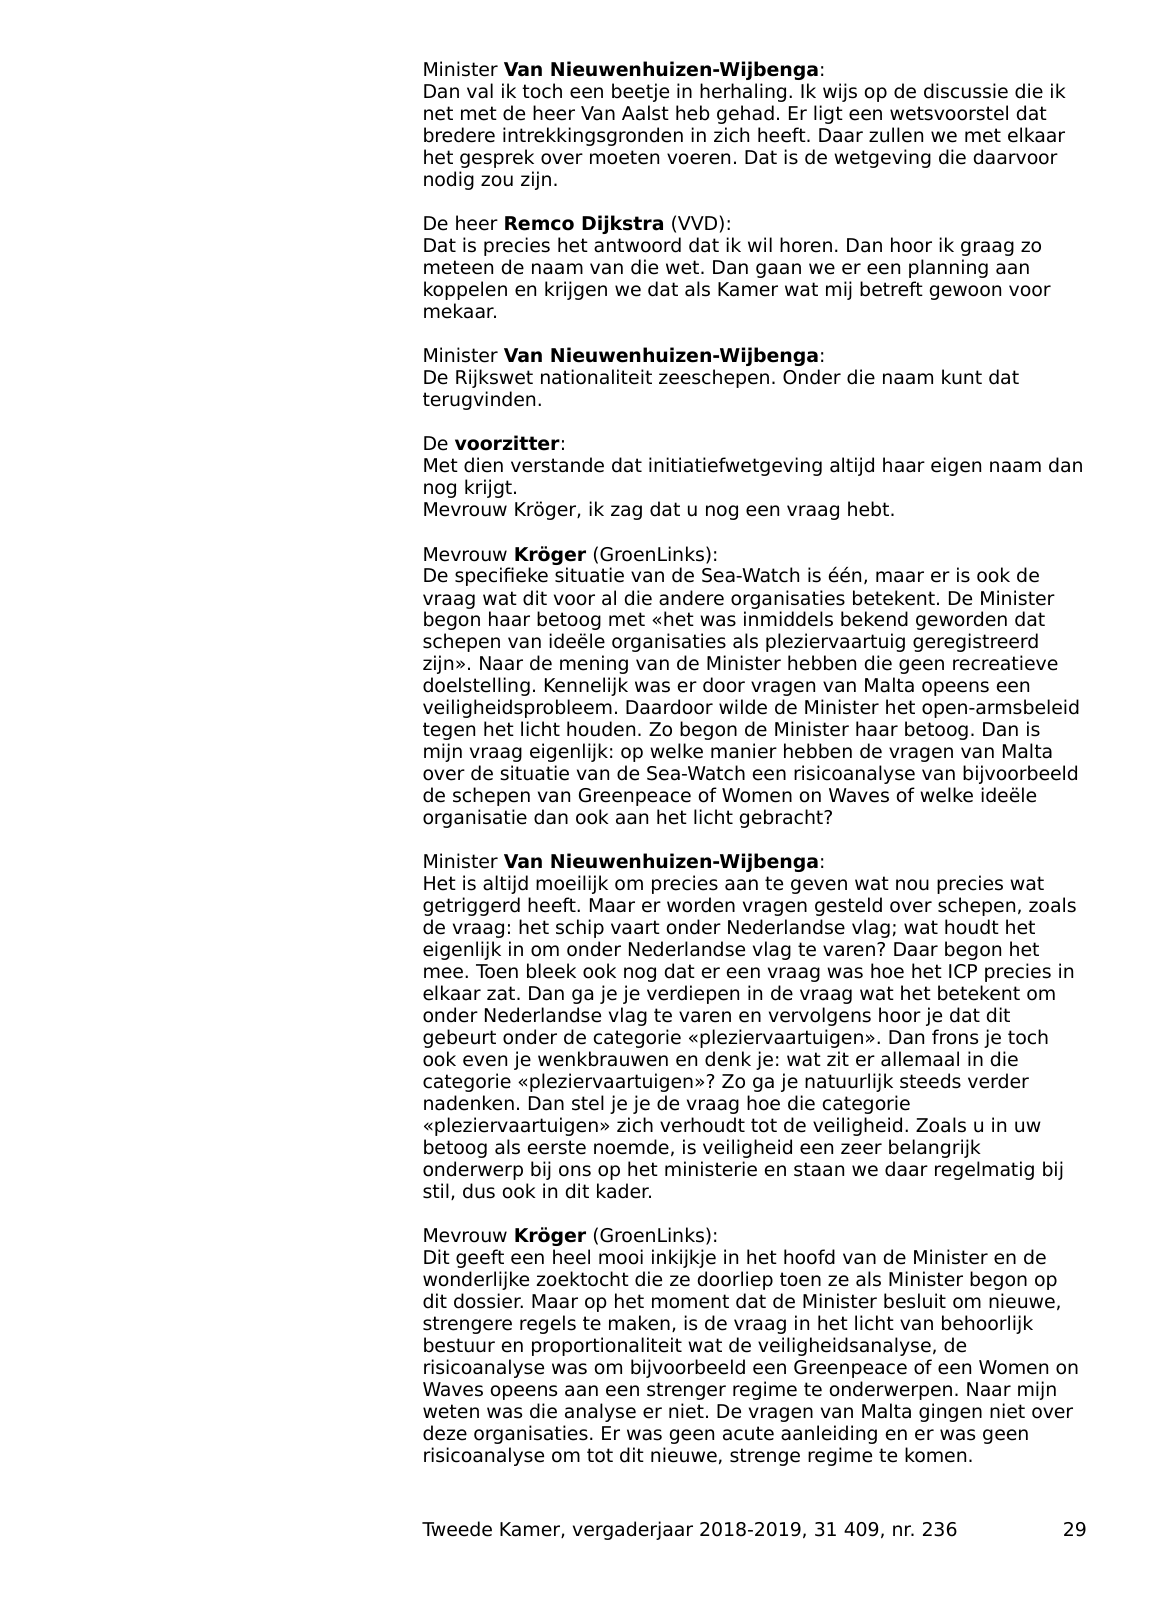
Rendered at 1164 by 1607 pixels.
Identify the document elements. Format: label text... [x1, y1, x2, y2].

text Mevrouw Kröger (GroenLinks): [422, 1225, 1087, 1247]
text Mevrouw Kröger, ik zag dat u nog een vraag hebt. [422, 499, 1087, 521]
text De Rijkswet nationaliteit zeeschepen. Onder die naam kunt dat terugvinden. [422, 367, 1087, 411]
text De voorzitter: [422, 433, 1087, 455]
text Minister Van Nieuwenhuizen-Wijbenga: [422, 851, 1087, 873]
text Minister Van Nieuwenhuizen-Wijbenga: [422, 59, 1087, 81]
text Het is altijd moeilijk om precies aan te geven wat nou precies wat getriggerd heeft. Maar er worden vragen gesteld over schepen, zoals de vraag: het schip vaart onder Nederlandse vlag; wat houdt het eigenlijk in om onder Nederlandse vlag te varen? Daar begon het mee. Toen bleek ook nog dat er een vraag was hoe het ICP precies in elkaar zat. Dan ga je je verdiepen in de vraag wat het betekent om onder Nederlandse vlag te varen en vervolgens hoor je dat dit gebeurt onder de categorie «pleziervaartuigen». Dan frons je toch ook even je wenkbrauwen en denk je: wat zit er allemaal in die categorie «pleziervaartuigen»? Zo ga je natuurlijk steeds verder nadenken. Dan stel je je de vraag hoe die categorie «pleziervaartuigen» zich verhoudt tot de veiligheid. Zoals u in uw betoog als eerste noemde, is veiligheid een zeer belangrijk onderwerp bij ons op het ministerie en staan we daar regelmatig bij stil, dus ook in dit kader. [422, 873, 1087, 1203]
text Met dien verstande dat initiatiefwetgeving altijd haar eigen naam dan nog krijgt. [422, 455, 1087, 499]
text De heer Remco Dijkstra (VVD): [422, 213, 1087, 235]
text Dan val ik toch een beetje in herhaling. Ik wijs op de discussie die ik net met de heer Van Aalst heb gehad. Er ligt een wetsvoorstel dat bredere intrekkingsgronden in zich heeft. Daar zullen we met elkaar het gesprek over moeten voeren. Dat is de wetgeving die daarvoor nodig zou zijn. [422, 81, 1087, 191]
text Dat is precies het antwoord dat ik wil horen. Dan hoor ik graag zo meteen de naam van die wet. Dan gaan we er een planning aan koppelen en krijgen we dat als Kamer wat mij betreft gewoon voor mekaar. [422, 235, 1087, 323]
text Dit geeft een heel mooi inkijkje in het hoofd van de Minister en de wonderlijke zoektocht die ze doorliep toen ze als Minister begon op dit dossier. Maar op het moment dat de Minister besluit om nieuwe, strengere regels te maken, is de vraag in het licht van behoorlijk bestuur en proportionaliteit wat de veiligheidsanalyse, de risicoanalyse was om bijvoorbeeld een Greenpeace of een Women on Waves opeens aan een strenger regime te onderwerpen. Naar mijn weten was die analyse er niet. De vragen van Malta gingen niet over deze organisaties. Er was geen acute aanleiding en er was geen risicoanalyse om tot dit nieuwe, strenge regime te komen. [422, 1247, 1087, 1467]
text De specifieke situatie van de Sea-Watch is één, maar er is ook de vraag wat dit voor al die andere organisaties betekent. De Minister begon haar betoog met «het was inmiddels bekend geworden dat schepen van ideële organisaties als pleziervaartuig geregistreerd zijn». Naar de mening van de Minister hebben die geen recreatieve doelstelling. Kennelijk was er door vragen van Malta opeens een veiligheidsprobleem. Daardoor wilde de Minister het open-armsbeleid tegen het licht houden. Zo begon de Minister haar betoog. Dan is mijn vraag eigenlijk: op welke manier hebben de vragen van Malta over de situatie van de Sea-Watch een risicoanalyse van bijvoorbeeld de schepen van Greenpeace of Women on Waves of welke ideële organisatie dan ook aan het licht gebracht? [422, 565, 1087, 829]
text Mevrouw Kröger (GroenLinks): [422, 543, 1087, 565]
text Minister Van Nieuwenhuizen-Wijbenga: [422, 345, 1087, 367]
